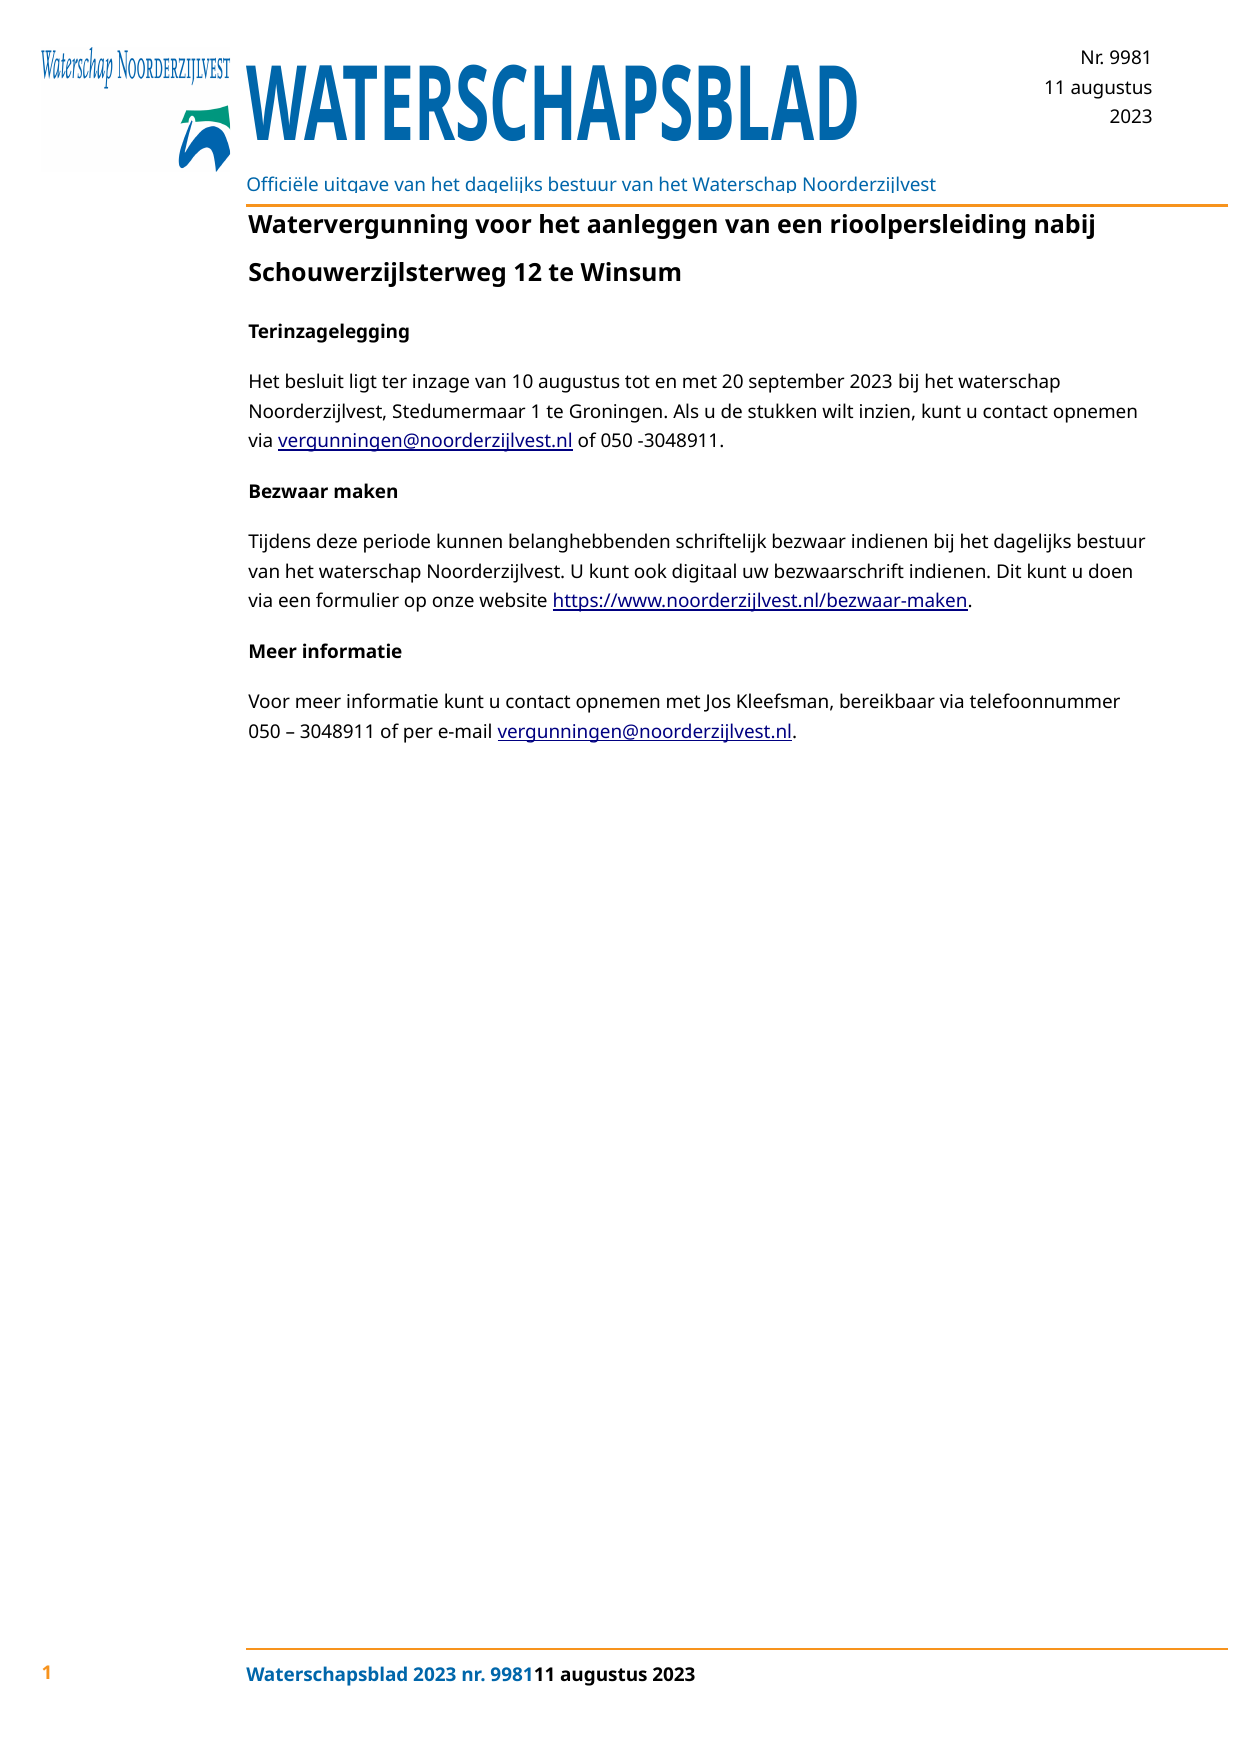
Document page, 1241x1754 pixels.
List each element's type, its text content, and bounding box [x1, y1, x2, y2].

picture [41, 47, 231, 172]
text Watervergunning voor het aanleggen van een rioolpersleiding nabij Schouwerzijlsterweg 12 te Winsum [248, 207, 1152, 288]
text Bezwaar maken [248, 478, 1152, 504]
text Terinzagelegging [248, 318, 1152, 344]
text Het besluit ligt ter inzage van 10 augustus tot en met 20 september 2023 bij het waterschap Noorderzijlvest, Stedumermaar 1 te Groningen. Als u de stukken wilt inzien, kunt u contact opnemen via vergunningen@noorderzijlvest.nl of 050 -3048911. [248, 368, 1152, 453]
text Meer informatie [248, 638, 1152, 664]
text Voor meer informatie kunt u contact opnemen met Jos Kleefsman, bereikbaar via telefoonnummer 050 – 3048911 of per e-mail vergunningen@noorderzijlvest.nl. [248, 688, 1152, 744]
text Tijdens deze periode kunnen belanghebbenden schriftelijk bezwaar indienen bij het dagelijks bestuur van het waterschap Noorderzijlvest. U kunt ook digitaal uw bezwaarschrift indienen. Dit kunt u doen via een formulier op onze website https://www.noorderzijlvest.nl/bezwaar-maken. [248, 528, 1152, 613]
